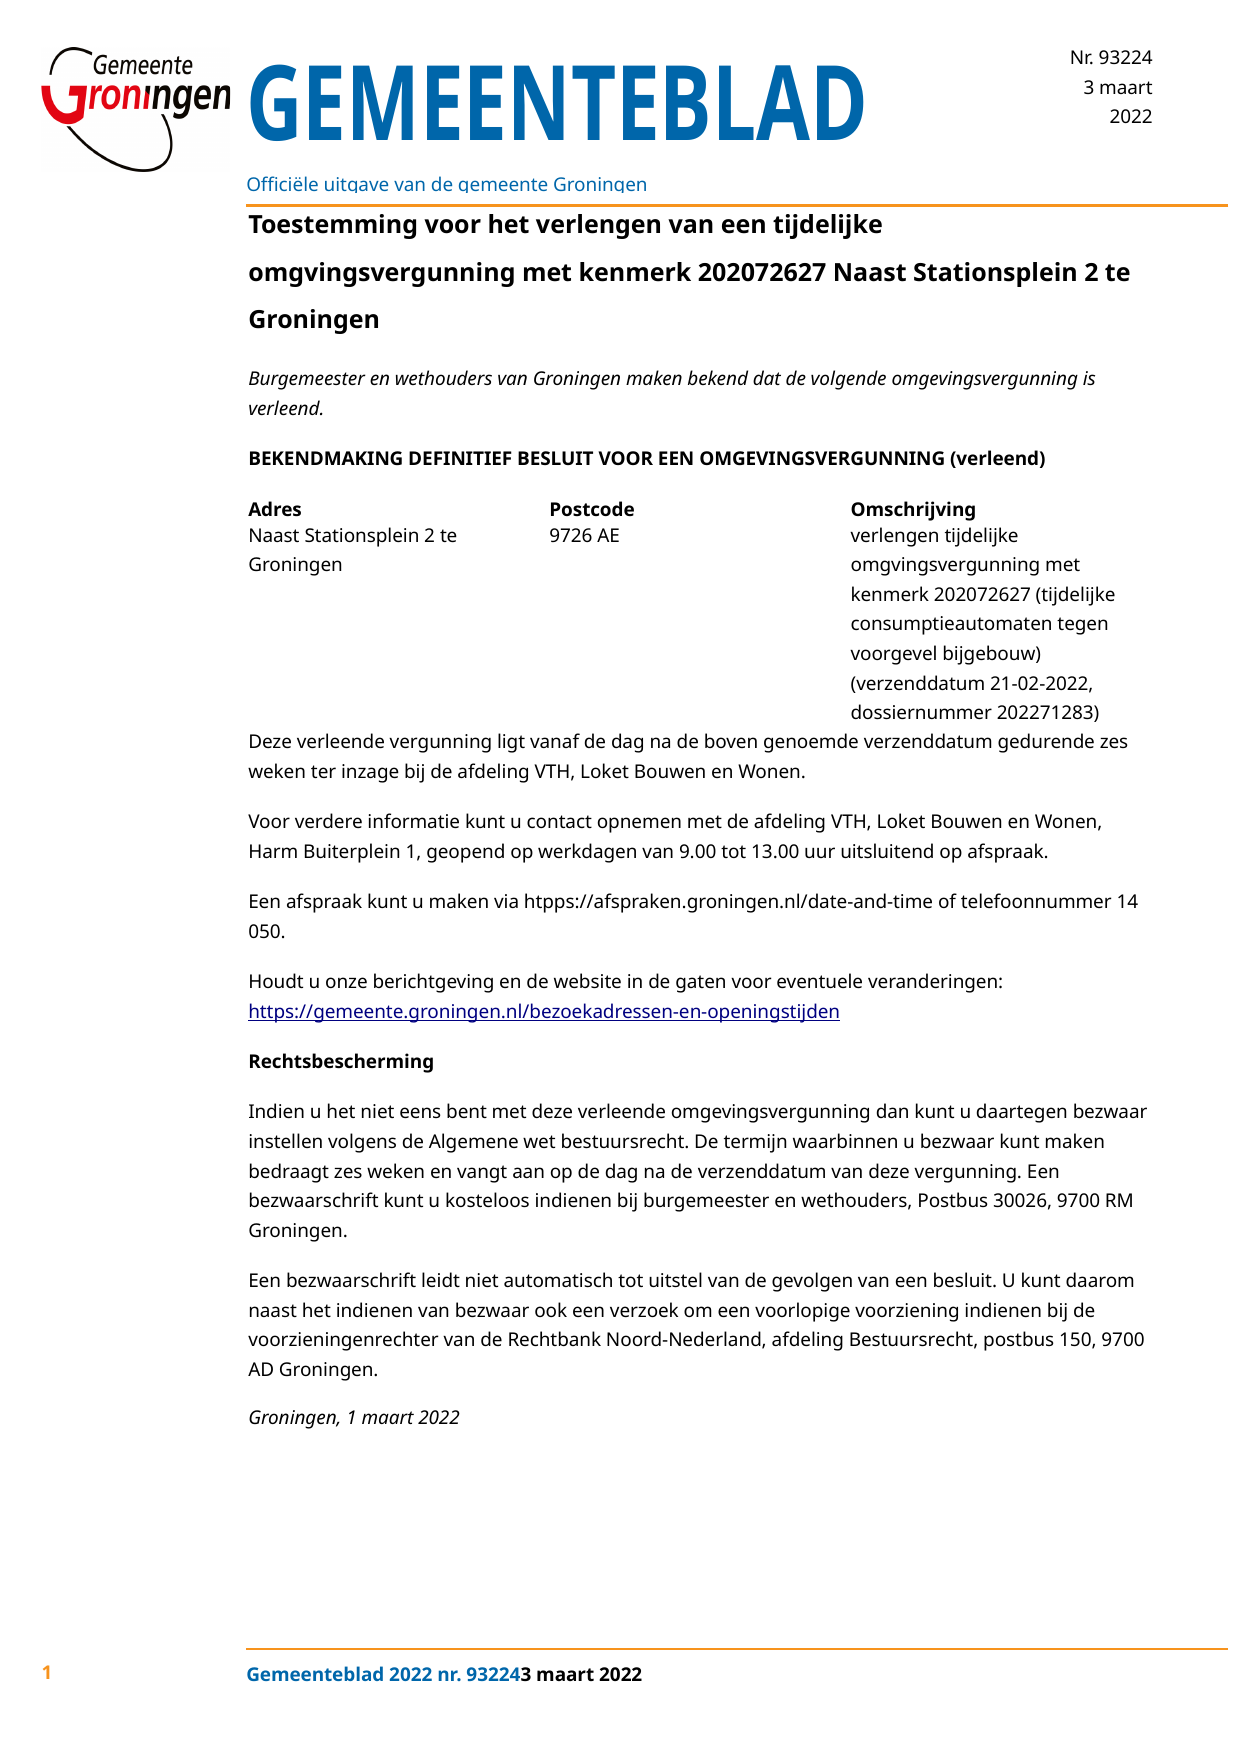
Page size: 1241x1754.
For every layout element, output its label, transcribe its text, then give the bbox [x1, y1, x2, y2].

text Groningen, 1 maart 2022 [248, 1404, 1152, 1430]
text Rechtsbescherming [248, 1048, 1152, 1074]
table_header Adres [248, 496, 549, 522]
text Toestemming voor het verlengen van een tijdelijke omgvingsvergunning met kenmerk 202072627 Naast Stationsplein 2 te Groningen [248, 207, 1152, 336]
text BEKENDMAKING DEFINITIEF BESLUIT VOOR EEN OMGEVINGSVERGUNNING (verleend) [248, 446, 1152, 471]
text Een bezwaarschrift leidt niet automatisch tot uitstel van de gevolgen van een besluit. U kunt daarom naast het indienen van bezwaar ook een verzoek om een voorlopige voorziening indienen bij de voorzieningenrechter van de Rechtbank Noord-Nederland, afdeling Bestuursrecht, postbus 150, 9700 AD Groningen. [248, 1267, 1152, 1382]
text Burgemeester en wethouders van Groningen maken bekend dat de volgende omgevingsvergunning is verleend. [248, 366, 1152, 421]
text Een afspraak kunt u maken via htpps://afspraken.groningen.nl/date-and-time of telefoonnummer 14 050. [248, 888, 1152, 943]
text Deze verleende vergunning ligt vanaf de dag na de boven genoemde verzenddatum gedurende zes weken ter inzage bij de afdeling VTH, Loket Bouwen en Wonen. [248, 728, 1152, 783]
table_cell 9726 AE [549, 522, 850, 725]
text Indien u het niet eens bent met deze verleende omgevingsvergunning dan kunt u daartegen bezwaar instellen volgens de Algemene wet bestuursrecht. De termijn waarbinnen u bezwaar kunt maken bedraagt zes weken en vangt aan op de dag na de verzenddatum van deze vergunning. Een bezwaarschrift kunt u kosteloos indienen bij burgemeester en wethouders, Postbus 30026, 9700 RM Groningen. [248, 1099, 1152, 1243]
table_cell verlengen tijdelijke omgvingsvergunning met kenmerk 202072627 (tijdelijke consumptieautomaten tegen voorgevel bijgebouw) (verzenddatum 21-02-2022, dossiernummer 202271283) [850, 522, 1152, 725]
table_cell Naast Stationsplein 2 te Groningen [248, 522, 549, 725]
picture [41, 47, 231, 172]
text Voor verdere informatie kunt u contact opnemen met de afdeling VTH, Loket Bouwen en Wonen, Harm Buiterplein 1, geopend op werkdagen van 9.00 tot 13.00 uur uitsluitend op afspraak. [248, 808, 1152, 863]
table_header Postcode [549, 496, 850, 522]
text Houdt u onze berichtgeving en de website in de gaten voor eventuele veranderingen: https://gemeente.groningen.nl/bezoekadressen-en-openingstijden [248, 968, 1152, 1023]
table_header Omschrijving [850, 496, 1152, 522]
